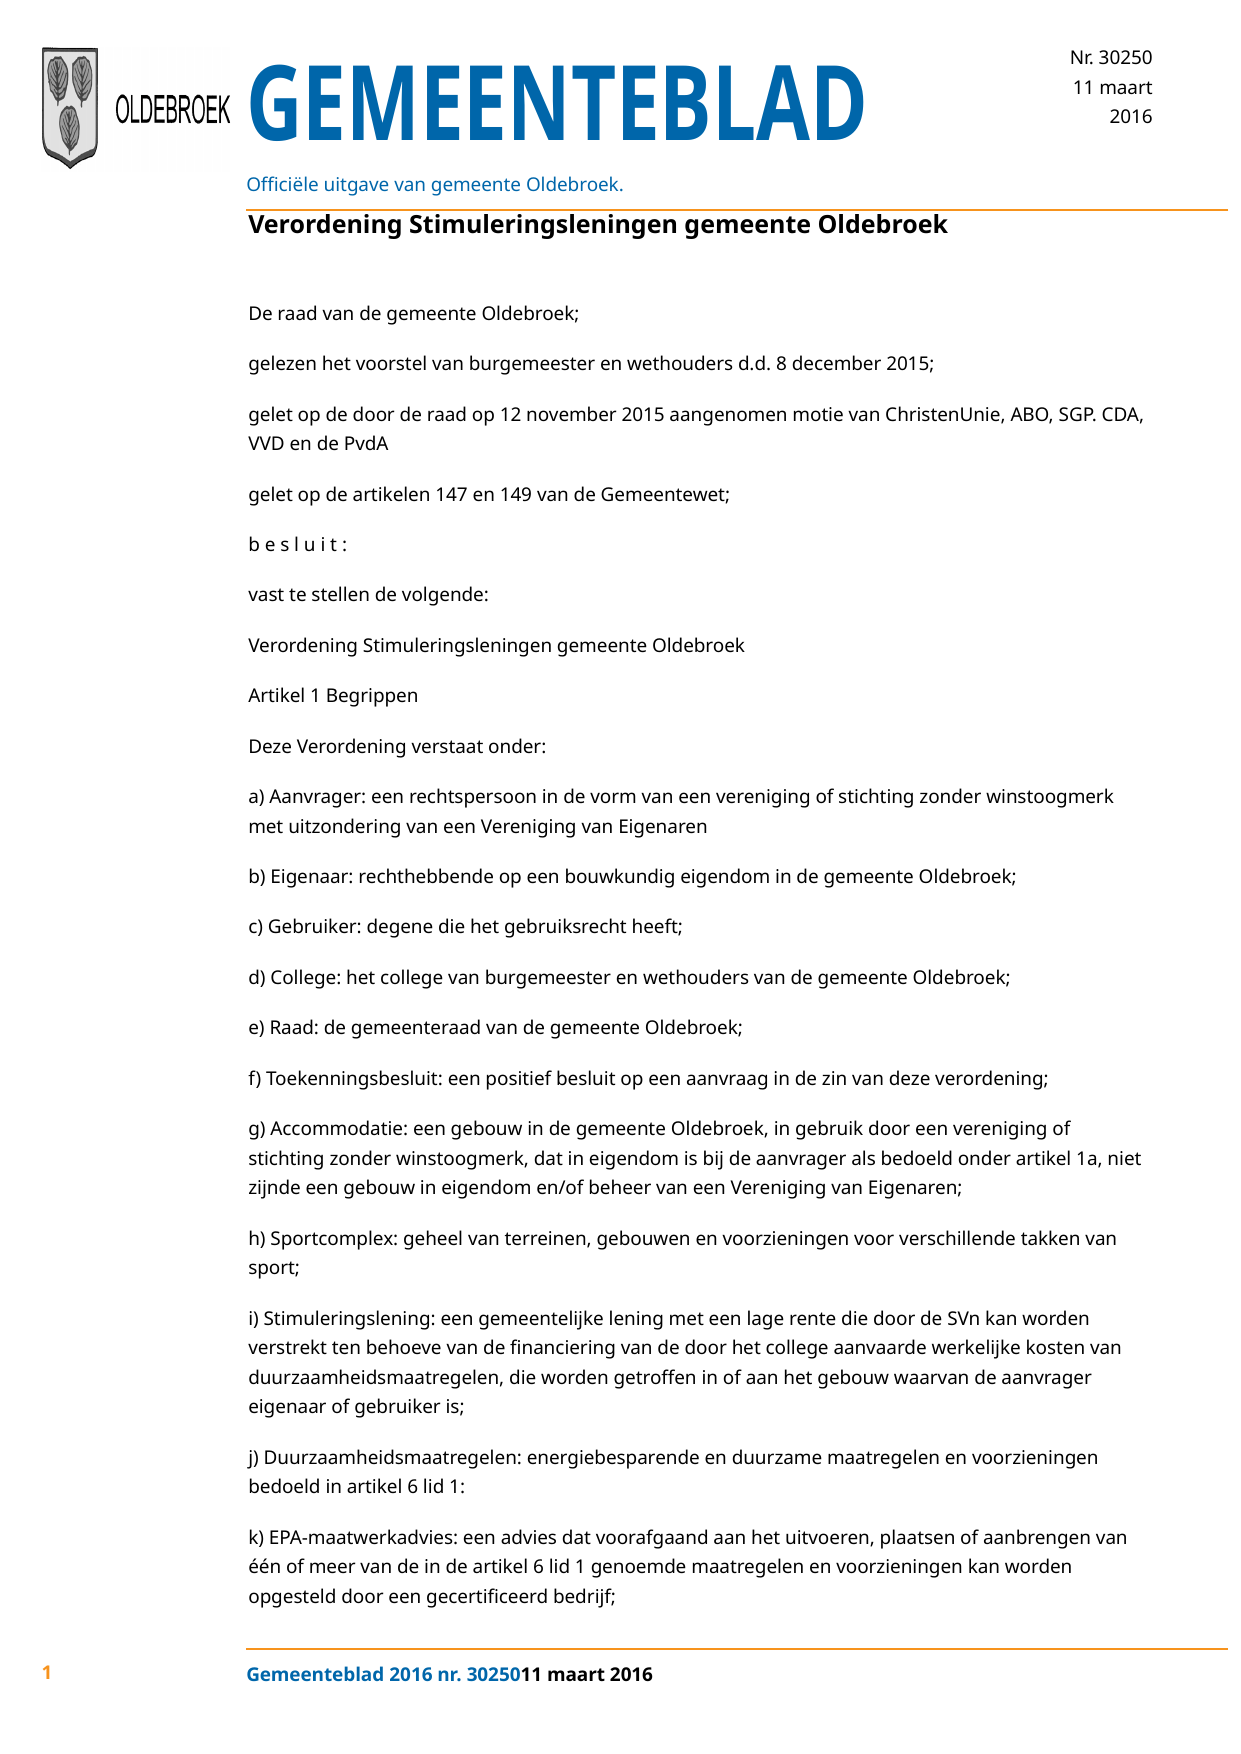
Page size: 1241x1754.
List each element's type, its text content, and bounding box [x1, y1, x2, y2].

text De raad van de gemeente Oldebroek; [248, 300, 1152, 326]
text gelet op de door de raad op 12 november 2015 aangenomen motie van ChristenUnie, ABO, SGP. CDA, VVD en de PvdA [248, 401, 1152, 456]
text a) Aanvrager: een rechtspersoon in de vorm van een vereniging of stichting zonder winstoogmerk met uitzondering van een Vereniging van Eigenaren [248, 783, 1152, 838]
text Artikel 1 Begrippen [248, 682, 1152, 708]
text j) Duurzaamheidsmaatregelen: energiebesparende en duurzame maatregelen en voorzieningen bedoeld in artikel 6 lid 1: [248, 1444, 1152, 1499]
text k) EPA-maatwerkadvies: een advies dat voorafgaand aan het uitvoeren, plaatsen of aanbrengen van één of meer van de in de artikel 6 lid 1 genoemde maatregelen en voorzieningen kan worden opgesteld door een gecertificeerd bedrijf; [248, 1524, 1152, 1609]
text g) Accommodatie: een gebouw in de gemeente Oldebroek, in gebruik door een vereniging of stichting zonder winstoogmerk, dat in eigendom is bij de aanvrager als bedoeld onder artikel 1a, niet zijnde een gebouw in eigendom en/of beheer van een Vereniging van Eigenaren; [248, 1115, 1152, 1200]
text i) Stimuleringslening: een gemeentelijke lening met een lage rente die door de SVn kan worden verstrekt ten behoeve van de financiering van de door het college aanvaarde werkelijke kosten van duurzaamheidsmaatregelen, die worden getroffen in of aan het gebouw waarvan de aanvrager eigenaar of gebruiker is; [248, 1305, 1152, 1419]
text d) College: het college van burgemeester en wethouders van de gemeente Oldebroek; [248, 964, 1152, 990]
text Verordening Stimuleringsleningen gemeente Oldebroek [248, 632, 1152, 658]
text c) Gebruiker: degene die het gebruiksrecht heeft; [248, 914, 1152, 939]
picture [41, 47, 231, 172]
text h) Sportcomplex: geheel van terreinen, gebouwen en voorzieningen voor verschillende takken van sport; [248, 1225, 1152, 1280]
text gelet op de artikelen 147 en 149 van de Gemeentewet; [248, 481, 1152, 506]
text gelezen het voorstel van burgemeester en wethouders d.d. 8 december 2015; [248, 350, 1152, 376]
text b) Eigenaar: rechthebbende op een bouwkundig eigendom in de gemeente Oldebroek; [248, 863, 1152, 889]
text vast te stellen de volgende: [248, 582, 1152, 607]
text Deze Verordening verstaat onder: [248, 733, 1152, 758]
text f) Toekenningsbesluit: een positief besluit op een aanvraag in de zin van deze verordening; [248, 1065, 1152, 1091]
text b e s l u i t : [248, 531, 1152, 557]
text Verordening Stimuleringsleningen gemeente Oldebroek [248, 211, 1152, 241]
text e) Raad: de gemeenteraad van de gemeente Oldebroek; [248, 1014, 1152, 1040]
